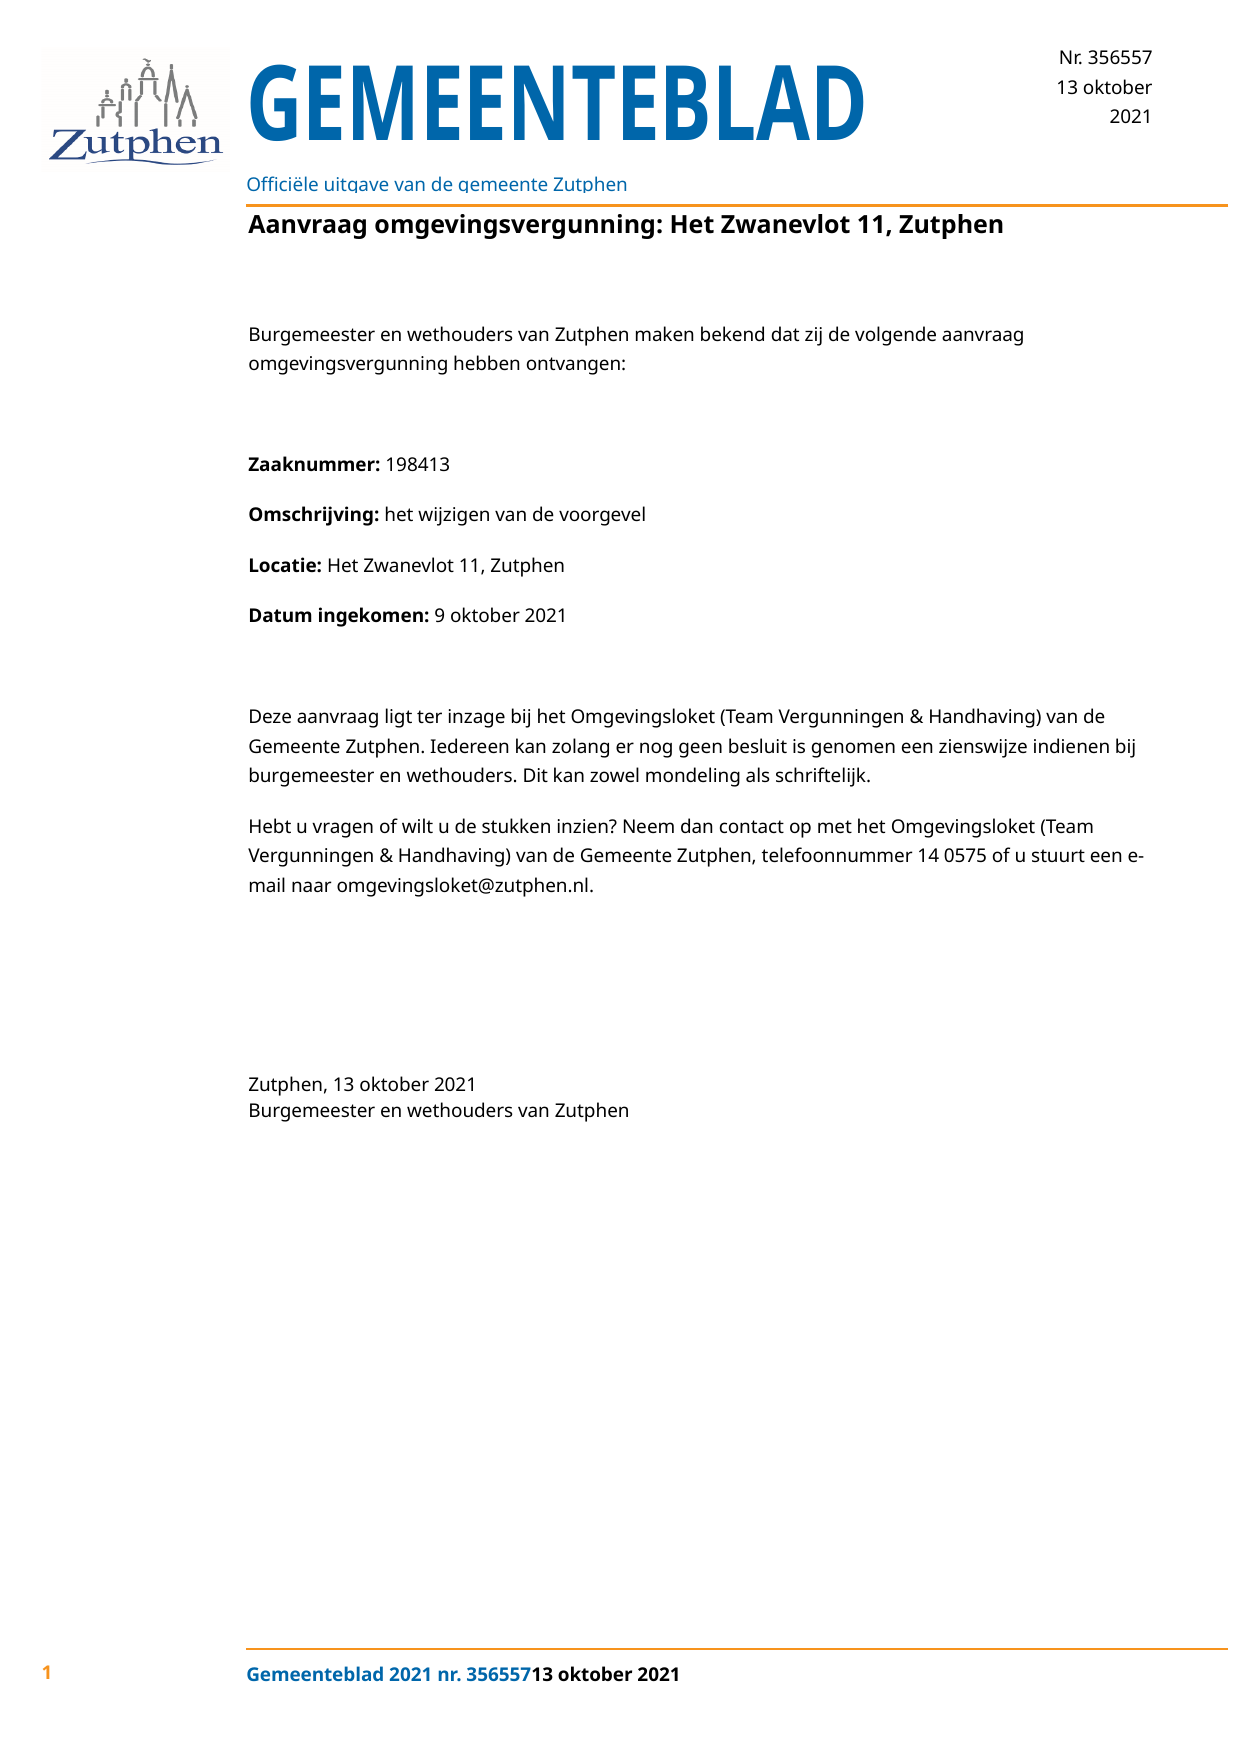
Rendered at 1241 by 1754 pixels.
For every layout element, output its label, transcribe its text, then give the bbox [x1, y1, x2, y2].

text Zutphen, 13 oktober 2021 [248, 1071, 1152, 1097]
text Datum ingekomen: 9 oktober 2021 [248, 602, 1152, 628]
text Zaaknummer: 198413 [248, 451, 1152, 477]
picture [41, 47, 231, 172]
text Locatie: Het Zwanevlot 11, Zutphen [248, 552, 1152, 578]
text Deze aanvraag ligt ter inzage bij het Omgevingsloket (Team Vergunningen & Handhaving) van de Gemeente Zutphen. Iedereen kan zolang er nog geen besluit is genomen een zienswijze indienen bij burgemeester en wethouders. Dit kan zowel mondeling als schriftelijk. [248, 703, 1152, 788]
text Aanvraag omgevingsvergunning: Het Zwanevlot 11, Zutphen [248, 207, 1152, 241]
text Burgemeester en wethouders van Zutphen [248, 1097, 1152, 1122]
text Omschrijving: het wijzigen van de voorgevel [248, 502, 1152, 527]
text Burgemeester en wethouders van Zutphen maken bekend dat zij de volgende aanvraag omgevingsvergunning hebben ontvangen: [248, 321, 1152, 376]
text Hebt u vragen of wilt u de stukken inzien? Neem dan contact op met het Omgevingsloket (Team Vergunningen & Handhaving) van de Gemeente Zutphen, telefoonnummer 14 0575 of u stuurt een e-mail naar omgevingsloket@zutphen.nl. [248, 813, 1152, 898]
